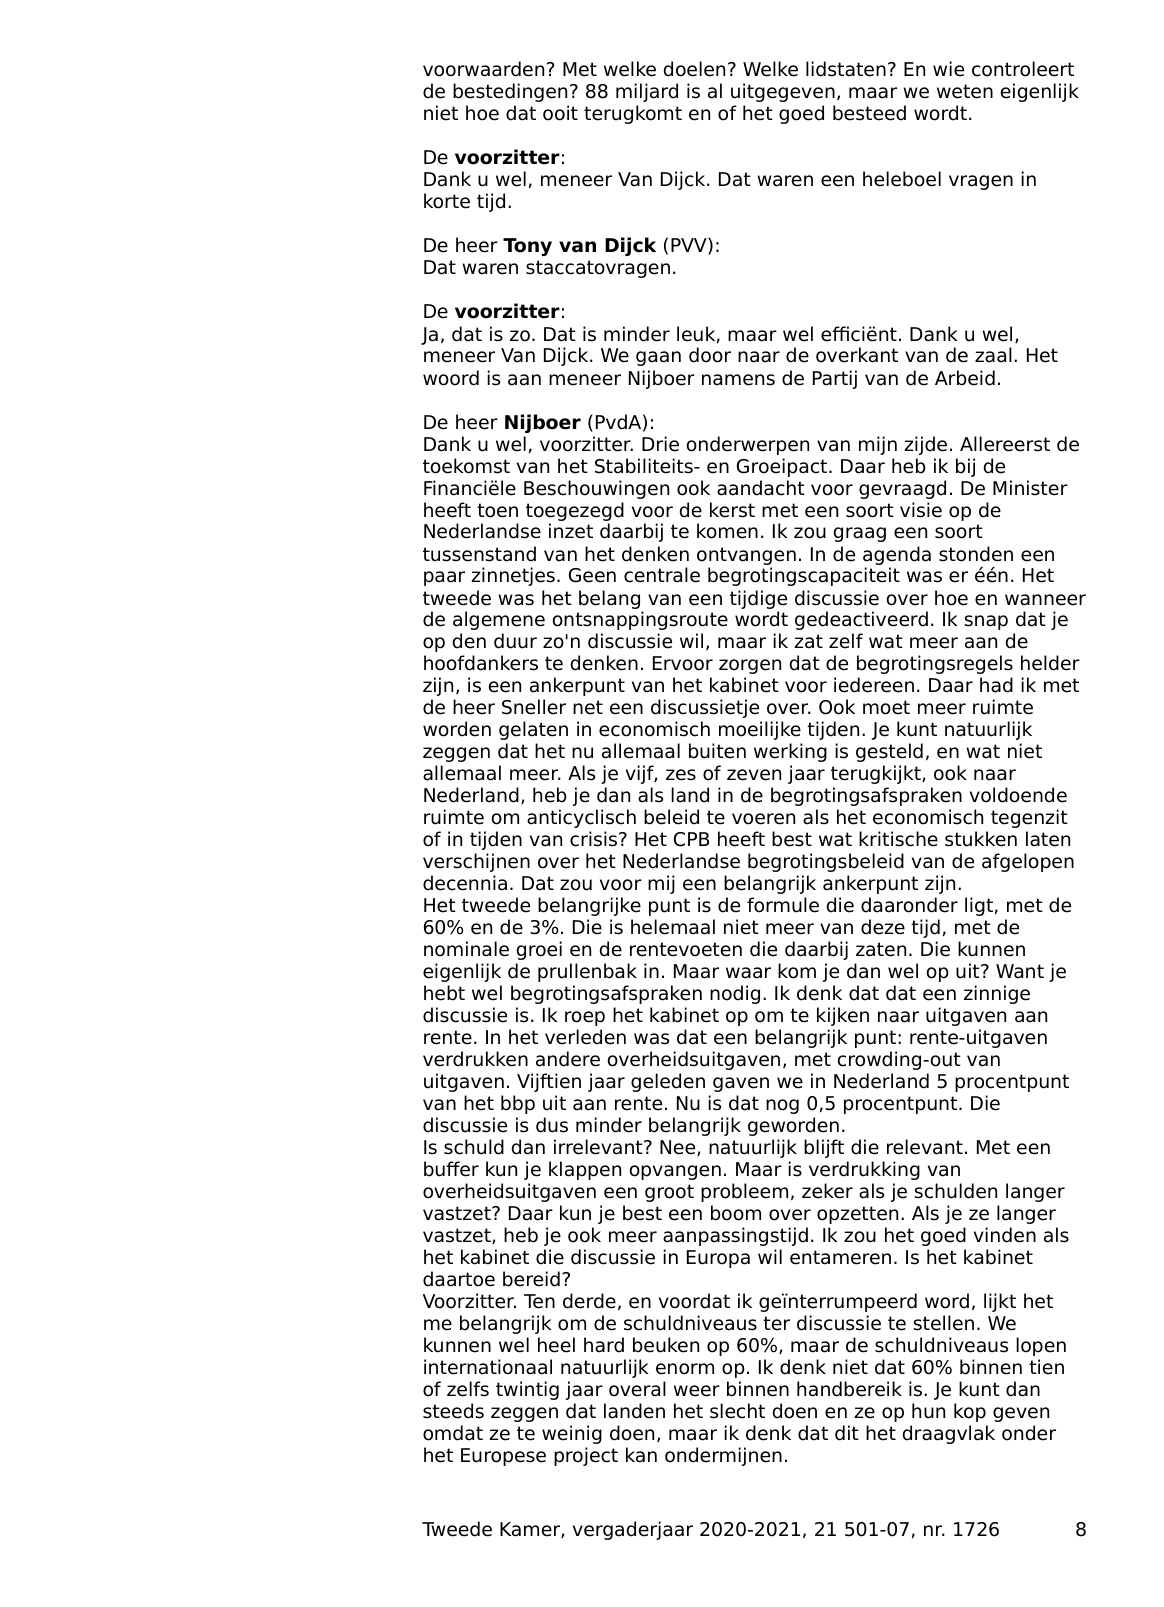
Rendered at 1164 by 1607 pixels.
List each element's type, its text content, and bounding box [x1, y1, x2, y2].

text De voorzitter: [422, 147, 1087, 169]
text De heer Tony van Dijck (PVV): [422, 235, 1087, 257]
text Is schuld dan irrelevant? Nee, natuurlijk blijft die relevant. Met een buffer kun je klappen opvangen. Maar is verdrukking van overheidsuitgaven een groot probleem, zeker als je schulden langer vastzet? Daar kun je best een boom over opzetten. Als je ze langer vastzet, heb je ook meer aanpassingstijd. Ik zou het goed vinden als het kabinet die discussie in Europa wil entameren. Is het kabinet daartoe bereid? [422, 1137, 1087, 1291]
text voorwaarden? Met welke doelen? Welke lidstaten? En wie controleert de bestedingen? 88 miljard is al uitgegeven, maar we weten eigenlijk niet hoe dat ooit terugkomt en of het goed besteed wordt. [422, 59, 1087, 125]
text Ja, dat is zo. Dat is minder leuk, maar wel efficiënt. Dank u wel, meneer Van Dijck. We gaan door naar de overkant van de zaal. Het woord is aan meneer Nijboer namens de Partij van de Arbeid. [422, 323, 1087, 389]
text De voorzitter: [422, 301, 1087, 323]
text Het tweede belangrijke punt is de formule die daaronder ligt, met de 60% en de 3%. Die is helemaal niet meer van deze tijd, met de nominale groei en de rentevoeten die daarbij zaten. Die kunnen eigenlijk de prullenbak in. Maar waar kom je dan wel op uit? Want je hebt wel begrotingsafspraken nodig. Ik denk dat dat een zinnige discussie is. Ik roep het kabinet op om te kijken naar uitgaven aan rente. In het verleden was dat een belangrijk punt: rente-uitgaven verdrukken andere overheidsuitgaven, met crowding-out van uitgaven. Vijftien jaar geleden gaven we in Nederland 5 procentpunt van het bbp uit aan rente. Nu is dat nog 0,5 procentpunt. Die discussie is dus minder belangrijk geworden. [422, 895, 1087, 1137]
text De heer Nijboer (PvdA): [422, 412, 1087, 433]
text Voorzitter. Ten derde, en voordat ik geïnterrumpeerd word, lijkt het me belangrijk om de schuldniveaus ter discussie te stellen. We kunnen wel heel hard beuken op 60%, maar de schuldniveaus lopen internationaal natuurlijk enorm op. Ik denk niet dat 60% binnen tien of zelfs twintig jaar overal weer binnen handbereik is. Je kunt dan steeds zeggen dat landen het slecht doen en ze op hun kop geven omdat ze te weinig doen, maar ik denk dat dit het draagvlak onder het Europese project kan ondermijnen. [422, 1291, 1087, 1467]
text Dank u wel, voorzitter. Drie onderwerpen van mijn zijde. Allereerst de toekomst van het Stabiliteits- en Groeipact. Daar heb ik bij de Financiële Beschouwingen ook aandacht voor gevraagd. De Minister heeft toen toegezegd voor de kerst met een soort visie op de Nederlandse inzet daarbij te komen. Ik zou graag een soort tussenstand van het denken ontvangen. In de agenda stonden een paar zinnetjes. Geen centrale begrotingscapaciteit was er één. Het tweede was het belang van een tijdige discussie over hoe en wanneer de algemene ontsnappingsroute wordt gedeactiveerd. Ik snap dat je op den duur zo'n discussie wil, maar ik zat zelf wat meer aan de hoofdankers te denken. Ervoor zorgen dat de begrotingsregels helder zijn, is een ankerpunt van het kabinet voor iedereen. Daar had ik met de heer Sneller net een discussietje over. Ook moet meer ruimte worden gelaten in economisch moeilijke tijden. Je kunt natuurlijk zeggen dat het nu allemaal buiten werking is gesteld, en wat niet allemaal meer. Als je vijf, zes of zeven jaar terugkijkt, ook naar Nederland, heb je dan als land in de begrotingsafspraken voldoende ruimte om anticyclisch beleid te voeren als het economisch tegenzit of in tijden van crisis? Het CPB heeft best wat kritische stukken laten verschijnen over het Nederlandse begrotingsbeleid van de afgelopen decennia. Dat zou voor mij een belangrijk ankerpunt zijn. [422, 433, 1087, 895]
text Dat waren staccatovragen. [422, 257, 1087, 279]
text Dank u wel, meneer Van Dijck. Dat waren een heleboel vragen in korte tijd. [422, 169, 1087, 213]
